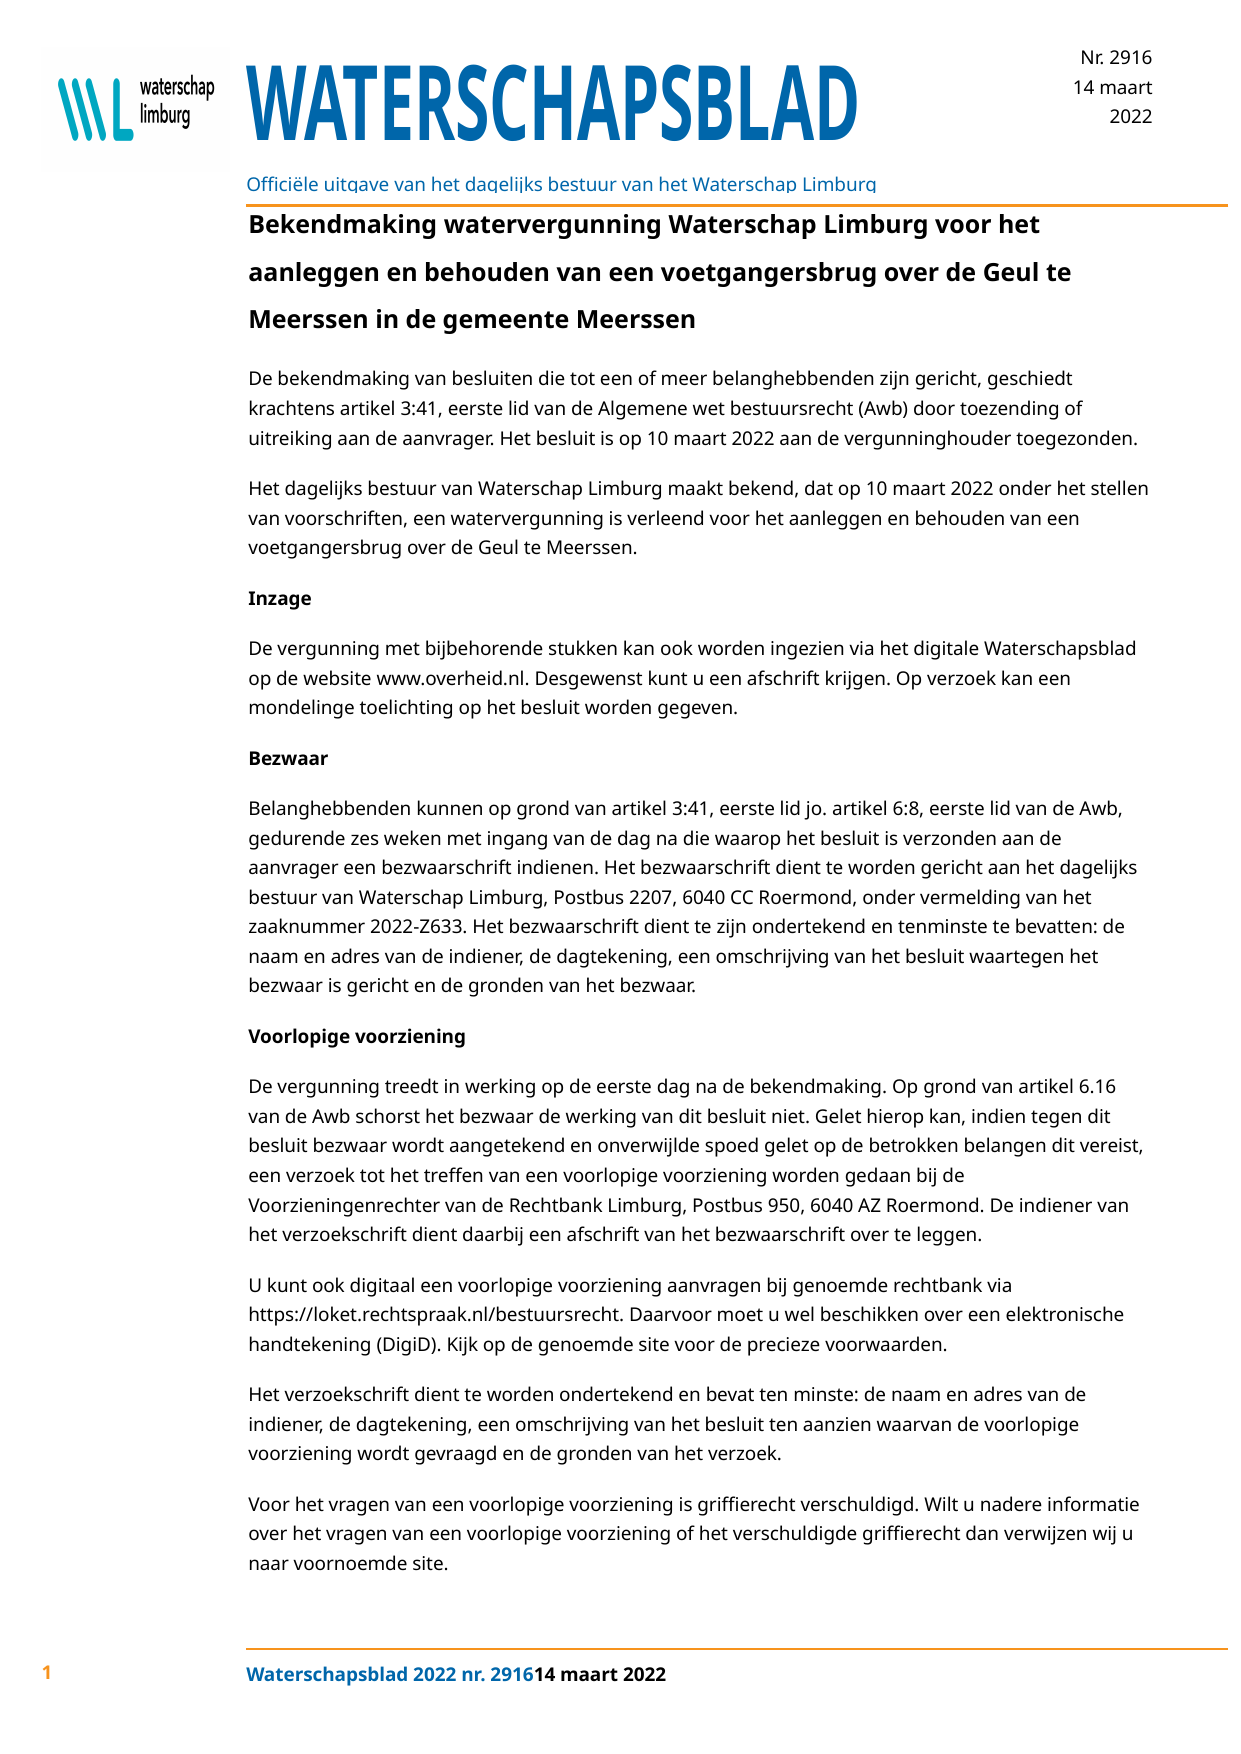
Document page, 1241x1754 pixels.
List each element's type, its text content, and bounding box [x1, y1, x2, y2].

text De vergunning met bijbehorende stukken kan ook worden ingezien via het digitale Waterschapsblad op de website www.overheid.nl. Desgewenst kunt u een afschrift krijgen. Op verzoek kan een mondelinge toelichting op het besluit worden gegeven. [248, 635, 1152, 720]
picture [41, 47, 231, 172]
text De vergunning treedt in werking op de eerste dag na de bekendmaking. Op grond van artikel 6.16 van de Awb schorst het bezwaar de werking van dit besluit niet. Gelet hierop kan, indien tegen dit besluit bezwaar wordt aangetekend en onverwijlde spoed gelet op de betrokken belangen dit vereist, een verzoek tot het treffen van een voorlopige voorziening worden gedaan bij de Voorzieningenrechter van de Rechtbank Limburg, Postbus 950, 6040 AZ Roermond. De indiener van het verzoekschrift dient daarbij een afschrift van het bezwaarschrift over te leggen. [248, 1073, 1152, 1247]
text Inzage [248, 585, 1152, 610]
text Voorlopige voorziening [248, 1023, 1152, 1049]
text Bekendmaking watervergunning Waterschap Limburg voor het aanleggen en behouden van een voetgangersbrug over de Geul te Meerssen in de gemeente Meerssen [248, 207, 1152, 336]
text Het verzoekschrift dient te worden ondertekend en bevat ten minste: de naam en adres van de indiener, de dagtekening, een omschrijving van het besluit ten aanzien waarvan de voorlopige voorziening wordt gevraagd en de gronden van het verzoek. [248, 1381, 1152, 1466]
text De bekendmaking van besluiten die tot een of meer belanghebbenden zijn gericht, geschiedt krachtens artikel 3:41, eerste lid van de Algemene wet bestuursrecht (Awb) door toezending of uitreiking aan de aanvrager. Het besluit is op 10 maart 2022 aan de vergunninghouder toegezonden. [248, 366, 1152, 450]
text Bezwaar [248, 745, 1152, 770]
text Voor het vragen van een voorlopige voorziening is griffierecht verschuldigd. Wilt u nadere informatie over het vragen van een voorlopige voorziening of het verschuldigde griffierecht dan verwijzen wij u naar voornoemde site. [248, 1491, 1152, 1576]
text Het dagelijks bestuur van Waterschap Limburg maakt bekend, dat op 10 maart 2022 onder het stellen van voorschriften, een watervergunning is verleend voor het aanleggen en behouden van een voetgangersbrug over de Geul te Meerssen. [248, 475, 1152, 560]
text U kunt ook digitaal een voorlopige voorziening aanvragen bij genoemde rechtbank via https://loket.rechtspraak.nl/bestuursrecht. Daarvoor moet u wel beschikken over een elektronische handtekening (DigiD). Kijk op de genoemde site voor de precieze voorwaarden. [248, 1272, 1152, 1357]
text Belanghebbenden kunnen op grond van artikel 3:41, eerste lid jo. artikel 6:8, eerste lid van de Awb, gedurende zes weken met ingang van de dag na die waarop het besluit is verzonden aan de aanvrager een bezwaarschrift indienen. Het bezwaarschrift dient te worden gericht aan het dagelijks bestuur van Waterschap Limburg, Postbus 2207, 6040 CC Roermond, onder vermelding van het zaaknummer 2022-Z633. Het bezwaarschrift dient te zijn ondertekend en tenminste te bevatten: de naam en adres van de indiener, de dagtekening, een omschrijving van het besluit waartegen het bezwaar is gericht en de gronden van het bezwaar. [248, 795, 1152, 998]
